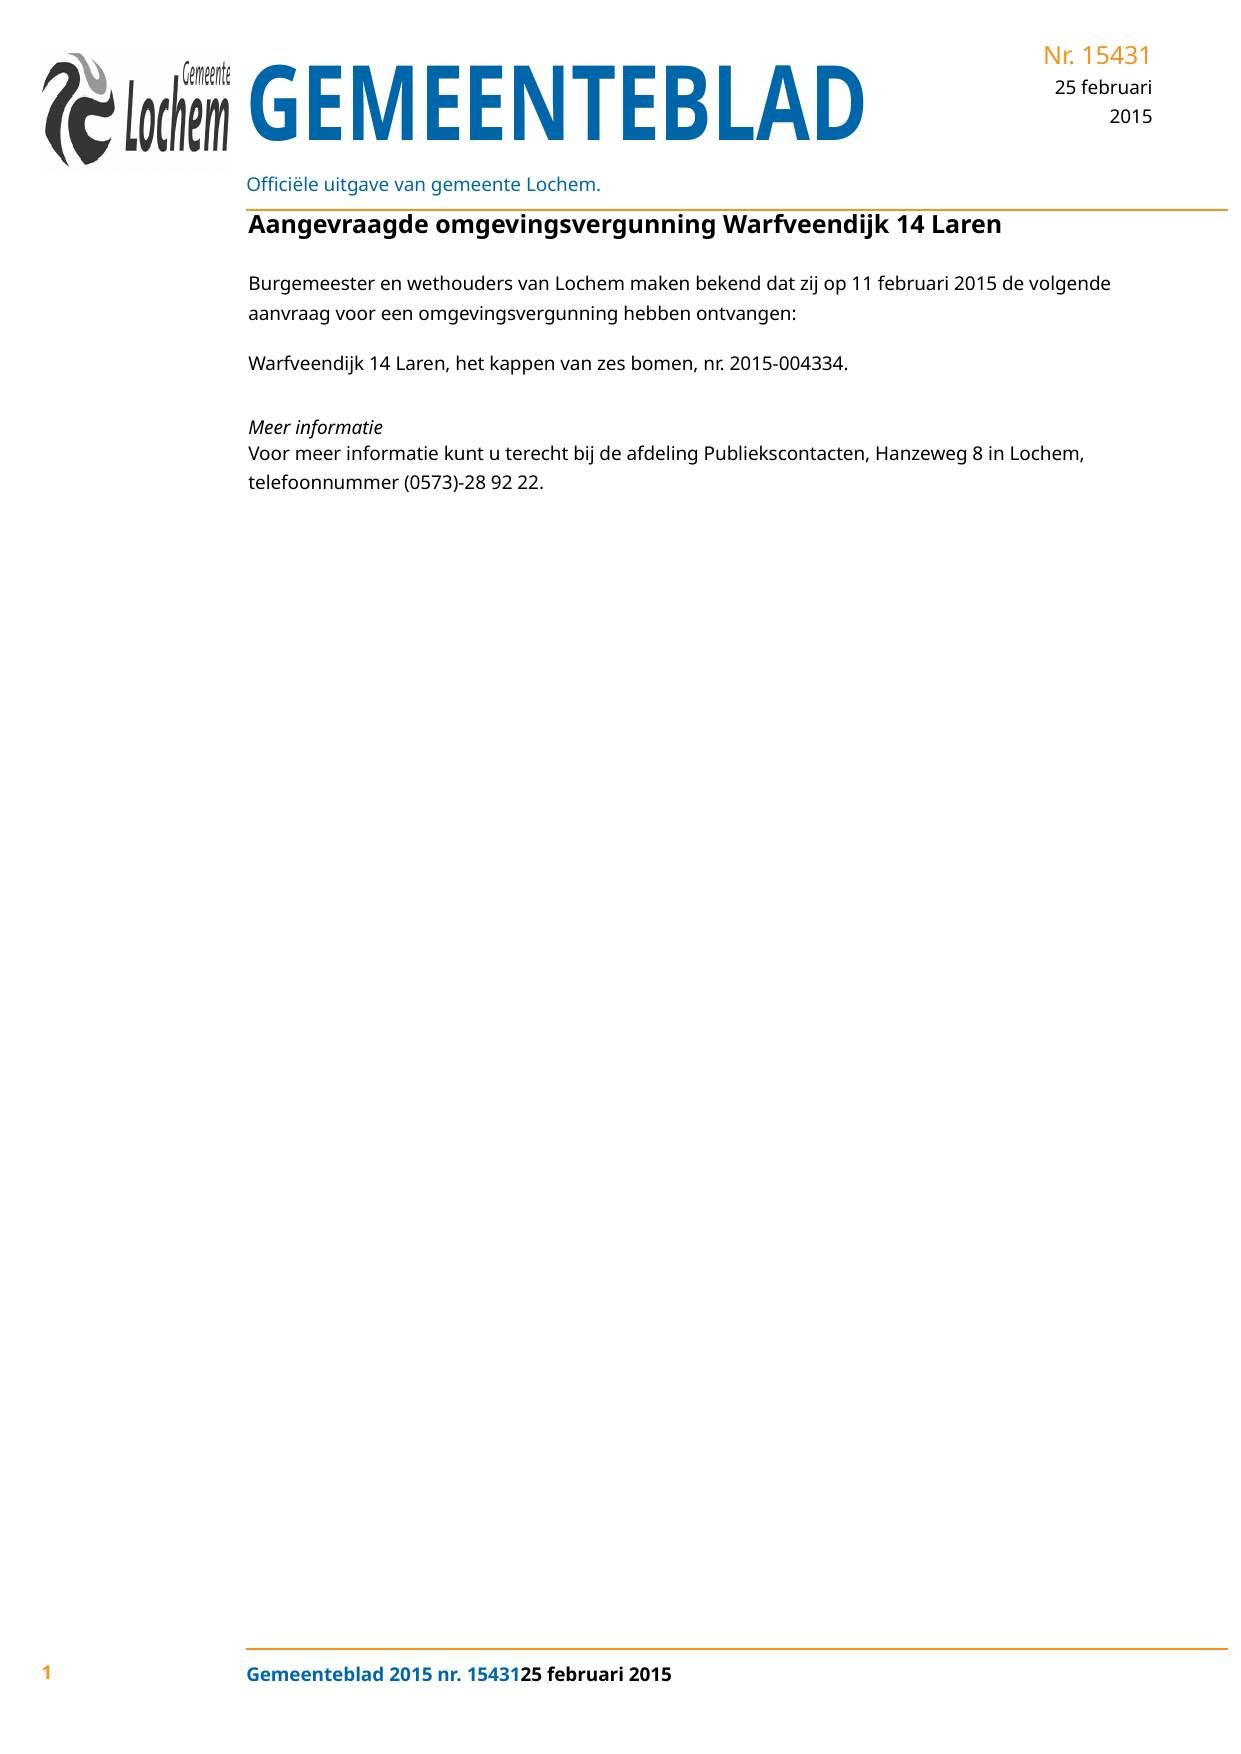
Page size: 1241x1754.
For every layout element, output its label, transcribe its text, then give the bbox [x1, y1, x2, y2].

text Warfveendijk 14 Laren, het kappen van zes bomen, nr. 2015-004334. [248, 350, 1152, 376]
text Burgemeester en wethouders van Lochem maken bekend dat zij op 11 februari 2015 de volgende aanvraag voor een omgevingsvergunning hebben ontvangen: [248, 270, 1152, 326]
text Voor meer informatie kunt u terecht bij de afdeling Publiekscontacten, Hanzeweg 8 in Lochem, telefoonnummer (0573)-28 92 22. [248, 440, 1152, 495]
picture [41, 47, 231, 172]
text Meer informatie [248, 414, 1152, 440]
text Aangevraagde omgevingsvergunning Warfveendijk 14 Laren [248, 211, 1152, 241]
